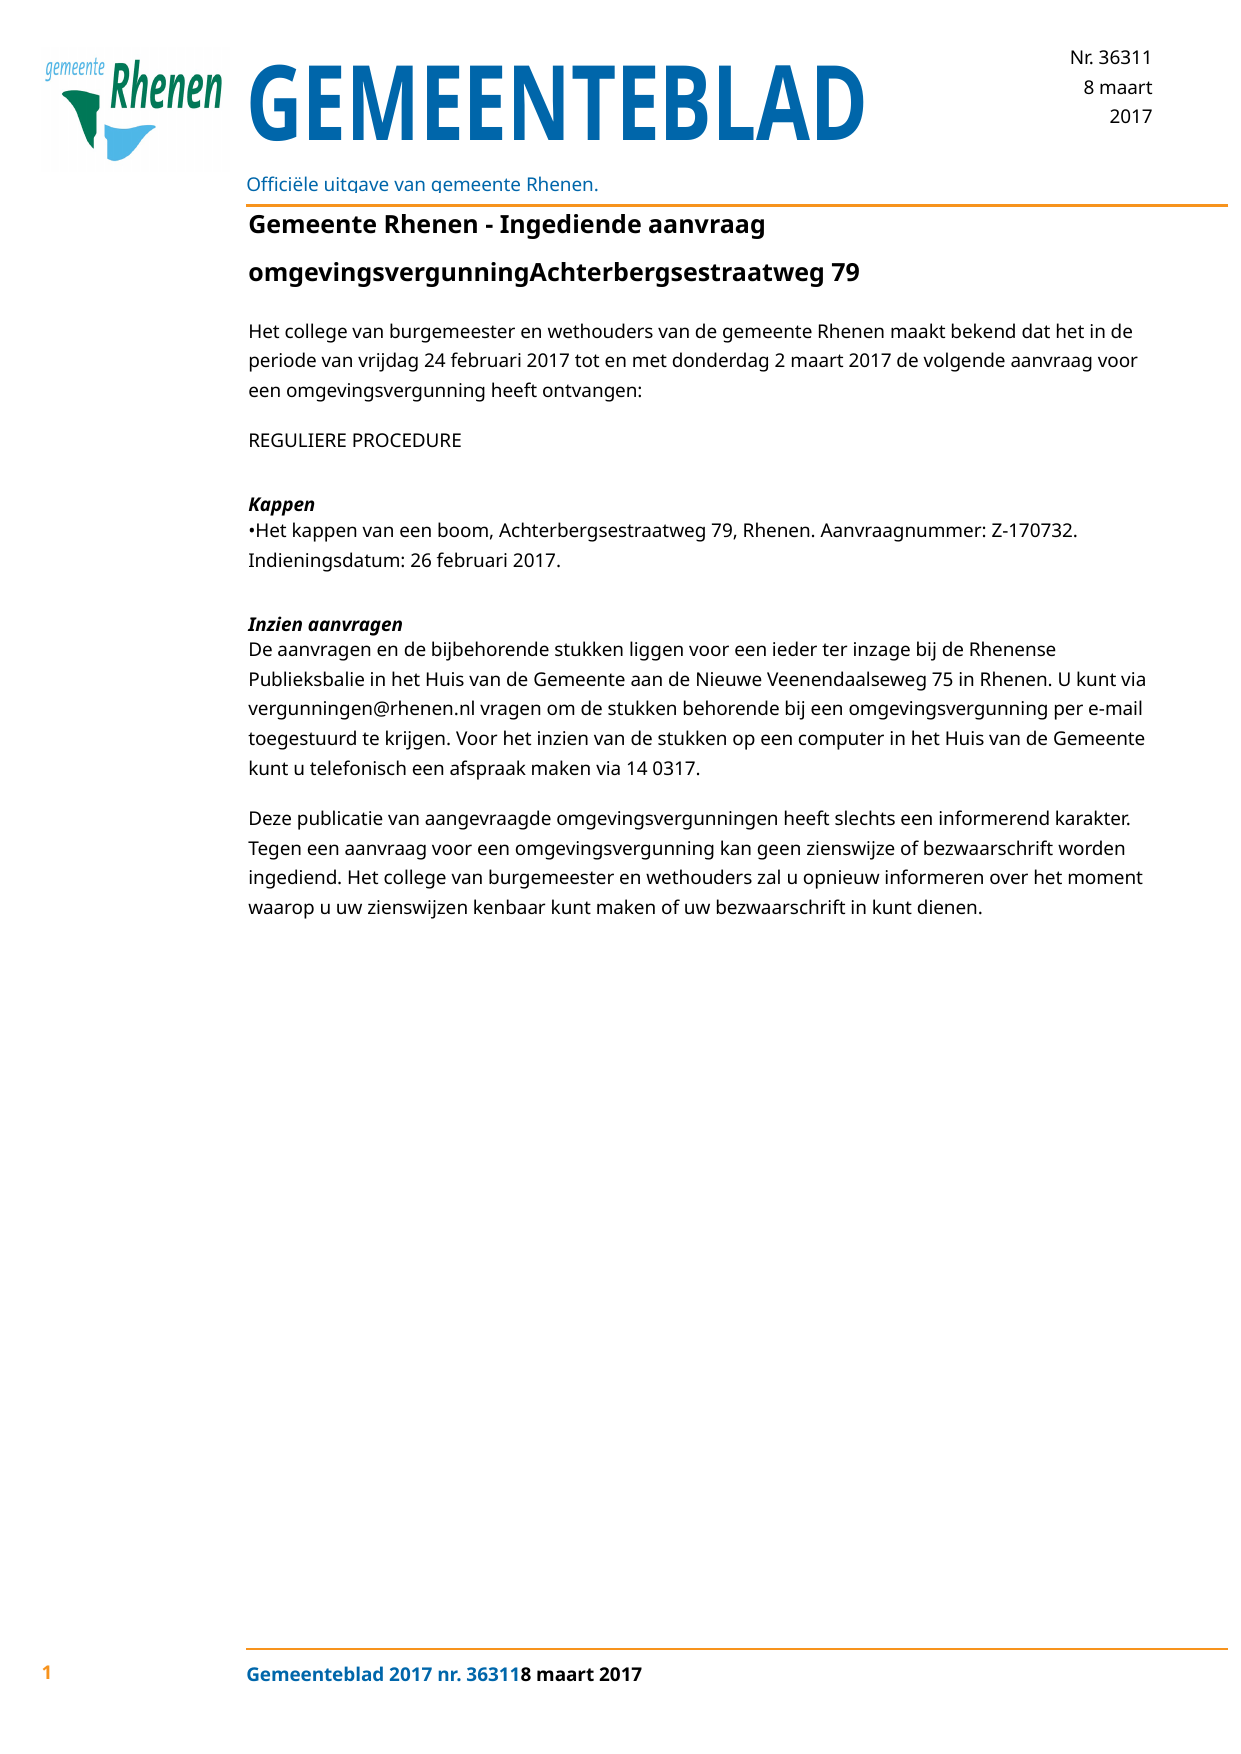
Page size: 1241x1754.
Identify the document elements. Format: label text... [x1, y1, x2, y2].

text Deze publicatie van aangevraagde omgevingsvergunningen heeft slechts een informerend karakter. Tegen een aanvraag voor een omgevingsvergunning kan geen zienswijze of bezwaarschrift worden ingediend. Het college van burgemeester en wethouders zal u opnieuw informeren over het moment waarop u uw zienswijzen kenbaar kunt maken of uw bezwaarschrift in kunt dienen. [248, 805, 1152, 920]
text Het college van burgemeester en wethouders van de gemeente Rhenen maakt bekend dat het in de periode van vrijdag 24 februari 2017 tot en met donderdag 2 maart 2017 de volgende aanvraag voor een omgevingsvergunning heeft ontvangen: [248, 318, 1152, 403]
text De aanvragen en de bijbehorende stukken liggen voor een ieder ter inzage bij de Rhenense Publieksbalie in het Huis van de Gemeente aan de Nieuwe Veenendaalseweg 75 in Rhenen. U kunt via vergunningen@rhenen.nl vragen om de stukken behorende bij een omgevingsvergunning per e-mail toegestuurd te krijgen. Voor het inzien van de stukken op een computer in het Huis van de Gemeente kunt u telefonisch een afspraak maken via 14 0317. [248, 636, 1152, 781]
text Gemeente Rhenen - Ingediende aanvraag omgevingsvergunningAchterbergsestraatweg 79 [248, 207, 1152, 288]
text Kappen [248, 491, 1152, 517]
picture [41, 47, 231, 172]
text Inzien aanvragen [248, 611, 1152, 636]
text •Het kappen van een boom, Achterbergsestraatweg 79, Rhenen. Aanvraagnummer: Z-170732. Indieningsdatum: 26 februari 2017. [248, 517, 1152, 572]
text REGULIERE PROCEDURE [248, 427, 1152, 453]
